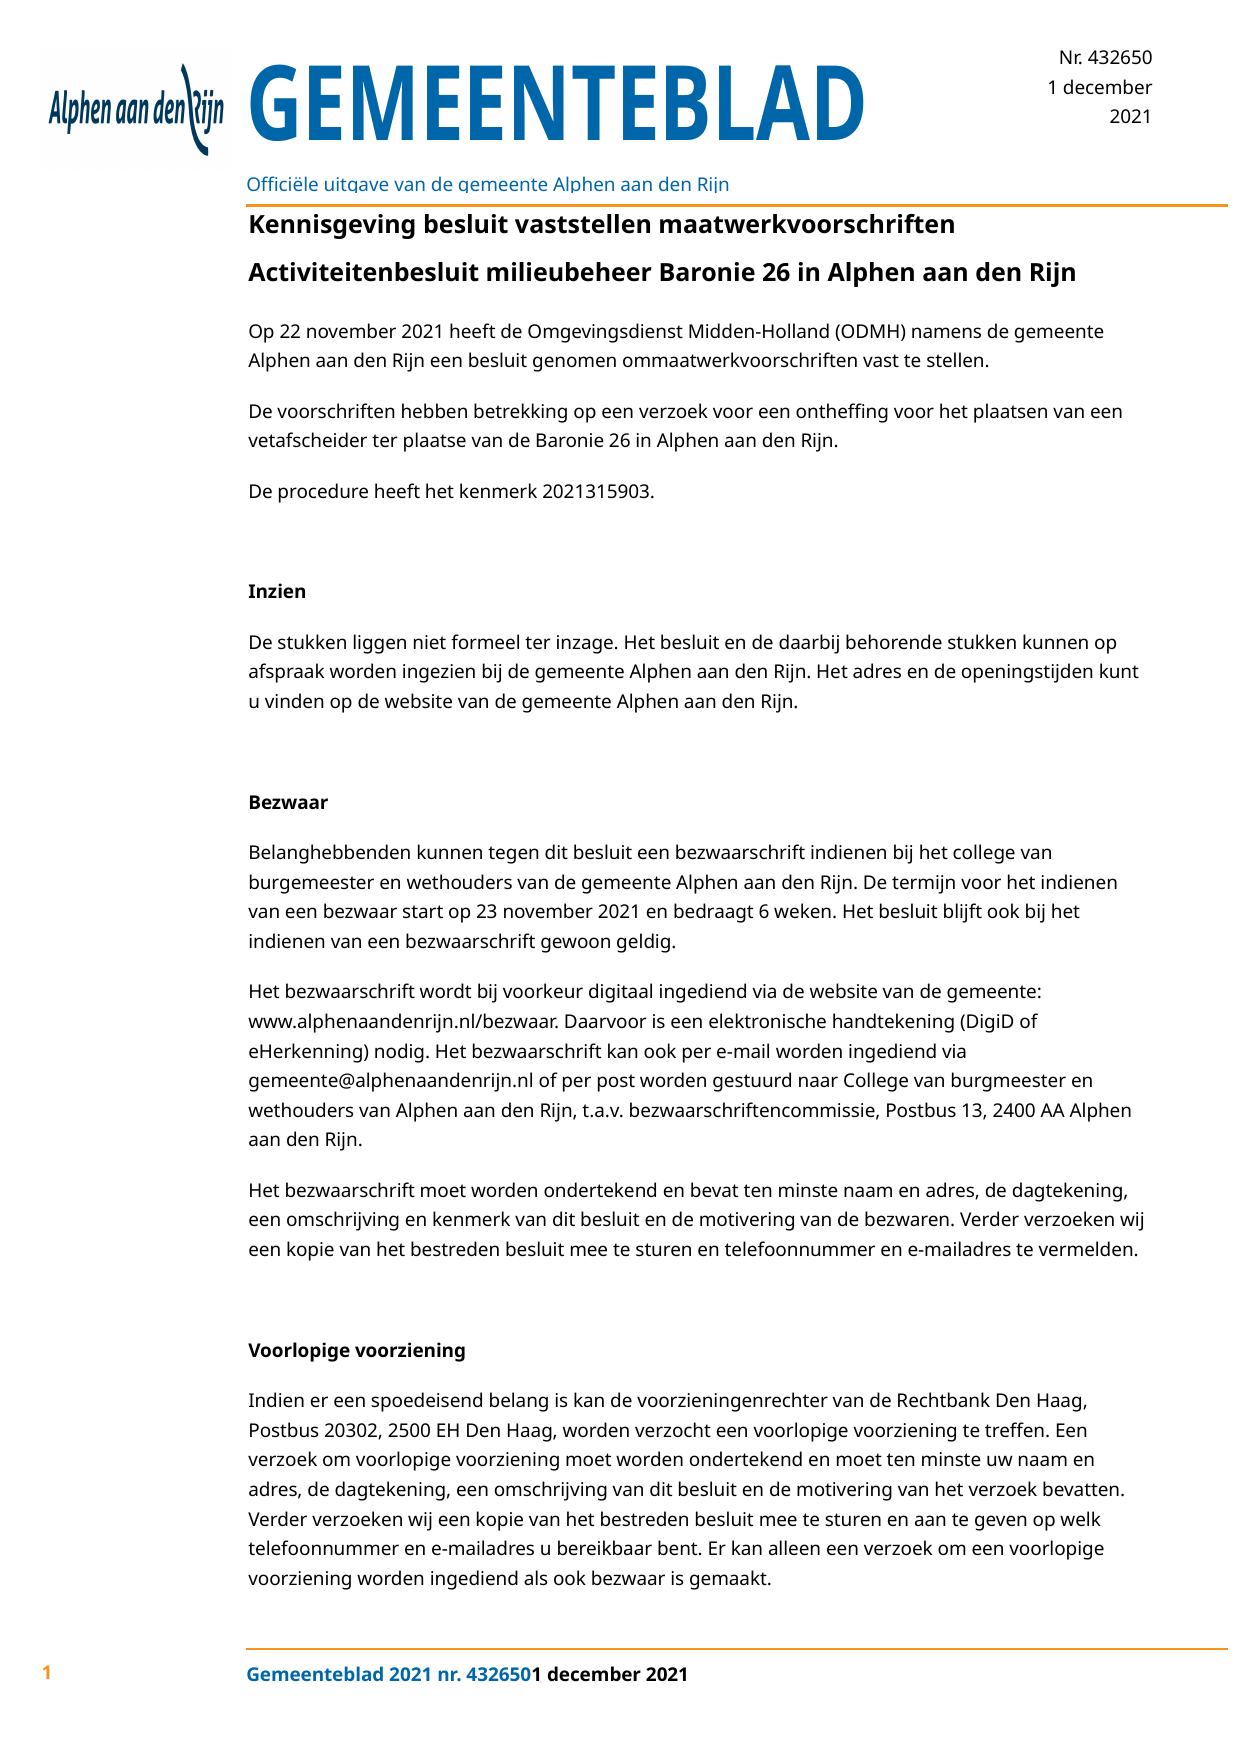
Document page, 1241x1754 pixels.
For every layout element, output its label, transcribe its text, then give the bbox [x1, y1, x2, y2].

text De procedure heeft het kenmerk 2021315903. [248, 478, 1152, 504]
text Voorlopige voorziening [248, 1337, 1152, 1363]
text Belanghebbenden kunnen tegen dit besluit een bezwaarschrift indienen bij het college van burgemeester en wethouders van de gemeente Alphen aan den Rijn. De termijn voor het indienen van een bezwaar start op 23 november 2021 en bedraagt 6 weken. Het besluit blijft ook bij het indienen van een bezwaarschrift gewoon geldig. [248, 839, 1152, 954]
text De voorschriften hebben betrekking op een verzoek voor een ontheffing voor het plaatsen van een vetafscheider ter plaatse van de Baronie 26 in Alphen aan den Rijn. [248, 398, 1152, 453]
text Inzien [248, 579, 1152, 604]
text Indien er een spoedeisend belang is kan de voorzieningenrechter van de Rechtbank Den Haag, Postbus 20302, 2500 EH Den Haag, worden verzocht een voorlopige voorziening te treffen. Een verzoek om voorlopige voorziening moet worden ondertekend en moet ten minste uw naam en adres, de dagtekening, een omschrijving van dit besluit en de motivering van het verzoek bevatten. Verder verzoeken wij een kopie van het bestreden besluit mee te sturen en aan te geven op welk telefoonnummer en e-mailadres u bereikbaar bent. Er kan alleen een verzoek om een voorlopige voorziening worden ingediend als ook bezwaar is gemaakt. [248, 1387, 1152, 1591]
text Het bezwaarschrift wordt bij voorkeur digitaal ingediend via de website van de gemeente: www.alphenaandenrijn.nl/bezwaar. Daarvoor is een elektronische handtekening (DigiD of eHerkenning) nodig. Het bezwaarschrift kan ook per e-mail worden ingediend via gemeente@alphenaandenrijn.nl of per post worden gestuurd naar College van burgmeester en wethouders van Alphen aan den Rijn, t.a.v. bezwaarschriftencommissie, Postbus 13, 2400 AA Alphen aan den Rijn. [248, 979, 1152, 1152]
text Kennisgeving besluit vaststellen maatwerkvoorschriften Activiteitenbesluit milieubeheer Baronie 26 in Alphen aan den Rijn [248, 207, 1152, 288]
text Het bezwaarschrift moet worden ondertekend en bevat ten minste naam en adres, de dagtekening, een omschrijving en kenmerk van dit besluit en de motivering van de bezwaren. Verder verzoeken wij een kopie van het bestreden besluit mee te sturen en telefoonnummer en e-mailadres te vermelden. [248, 1177, 1152, 1262]
text Bezwaar [248, 789, 1152, 815]
picture [41, 47, 231, 172]
text De stukken liggen niet formeel ter inzage. Het besluit en de daarbij behorende stukken kunnen op afspraak worden ingezien bij de gemeente Alphen aan den Rijn. Het adres en de openingstijden kunt u vinden op de website van de gemeente Alphen aan den Rijn. [248, 629, 1152, 714]
text Op 22 november 2021 heeft de Omgevingsdienst Midden-Holland (ODMH) namens de gemeente Alphen aan den Rijn een besluit genomen ommaatwerkvoorschriften vast te stellen. [248, 318, 1152, 373]
